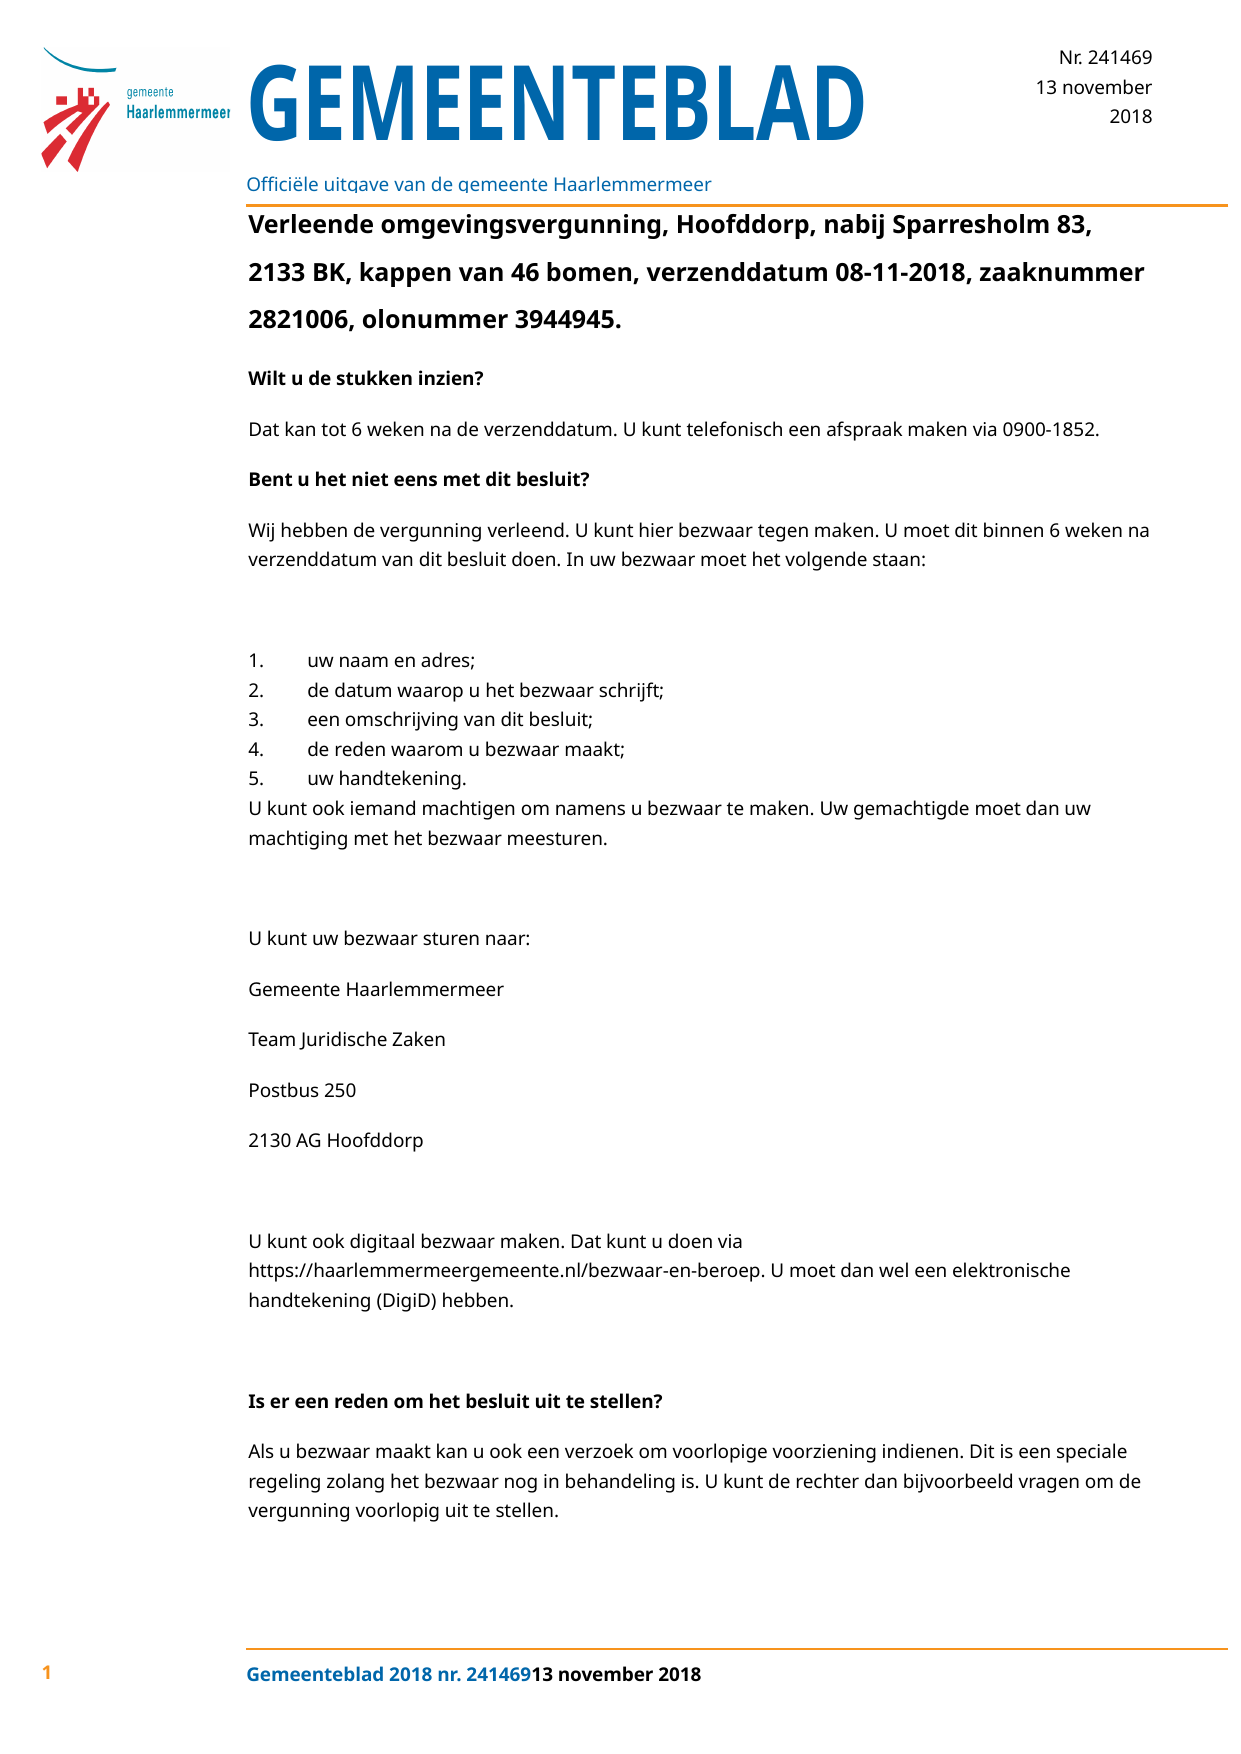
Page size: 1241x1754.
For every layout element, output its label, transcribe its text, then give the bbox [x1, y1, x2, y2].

text Bent u het niet eens met dit besluit? [248, 466, 1152, 492]
text Is er een reden om het besluit uit te stellen? [248, 1388, 1152, 1414]
list de reden waarom u bezwaar maakt; [248, 736, 1152, 762]
text U kunt ook digitaal bezwaar maken. Dat kunt u doen via https://haarlemmermeergemeente.nl/bezwaar-en-beroep. U moet dan wel een elektronische handtekening (DigiD) hebben. [248, 1228, 1152, 1313]
picture [41, 47, 231, 172]
text Verleende omgevingsvergunning, Hoofddorp, nabij Sparresholm 83, 2133 BK, kappen van 46 bomen, verzenddatum 08-11-2018, zaaknummer 2821006, olonummer 3944945. [248, 207, 1152, 336]
text Wilt u de stukken inzien? [248, 366, 1152, 391]
text Wij hebben de vergunning verleend. U kunt hier bezwaar tegen maken. U moet dit binnen 6 weken na verzenddatum van dit besluit doen. In uw bezwaar moet het volgende staan: [248, 517, 1152, 572]
text U kunt ook iemand machtigen om namens u bezwaar te maken. Uw gemachtigde moet dan uw machtiging met het bezwaar meesturen. [248, 795, 1152, 850]
text 2130 AG Hoofddorp [248, 1127, 1152, 1153]
text Dat kan tot 6 weken na de verzenddatum. U kunt telefonisch een afspraak maken via 0900-1852. [248, 416, 1152, 442]
text Postbus 250 [248, 1077, 1152, 1102]
text Team Juridische Zaken [248, 1026, 1152, 1052]
list uw naam en adres; [248, 647, 1152, 673]
text Gemeente Haarlemmermeer [248, 976, 1152, 1002]
list uw handtekening. [248, 766, 1152, 791]
list de datum waarop u het bezwaar schrijft; [248, 677, 1152, 702]
text U kunt uw bezwaar sturen naar: [248, 926, 1152, 951]
list een omschrijving van dit besluit; [248, 706, 1152, 732]
text Als u bezwaar maakt kan u ook een verzoek om voorlopige voorziening indienen. Dit is een speciale regeling zolang het bezwaar nog in behandeling is. U kunt de rechter dan bijvoorbeeld vragen om de vergunning voorlopig uit te stellen. [248, 1438, 1152, 1523]
